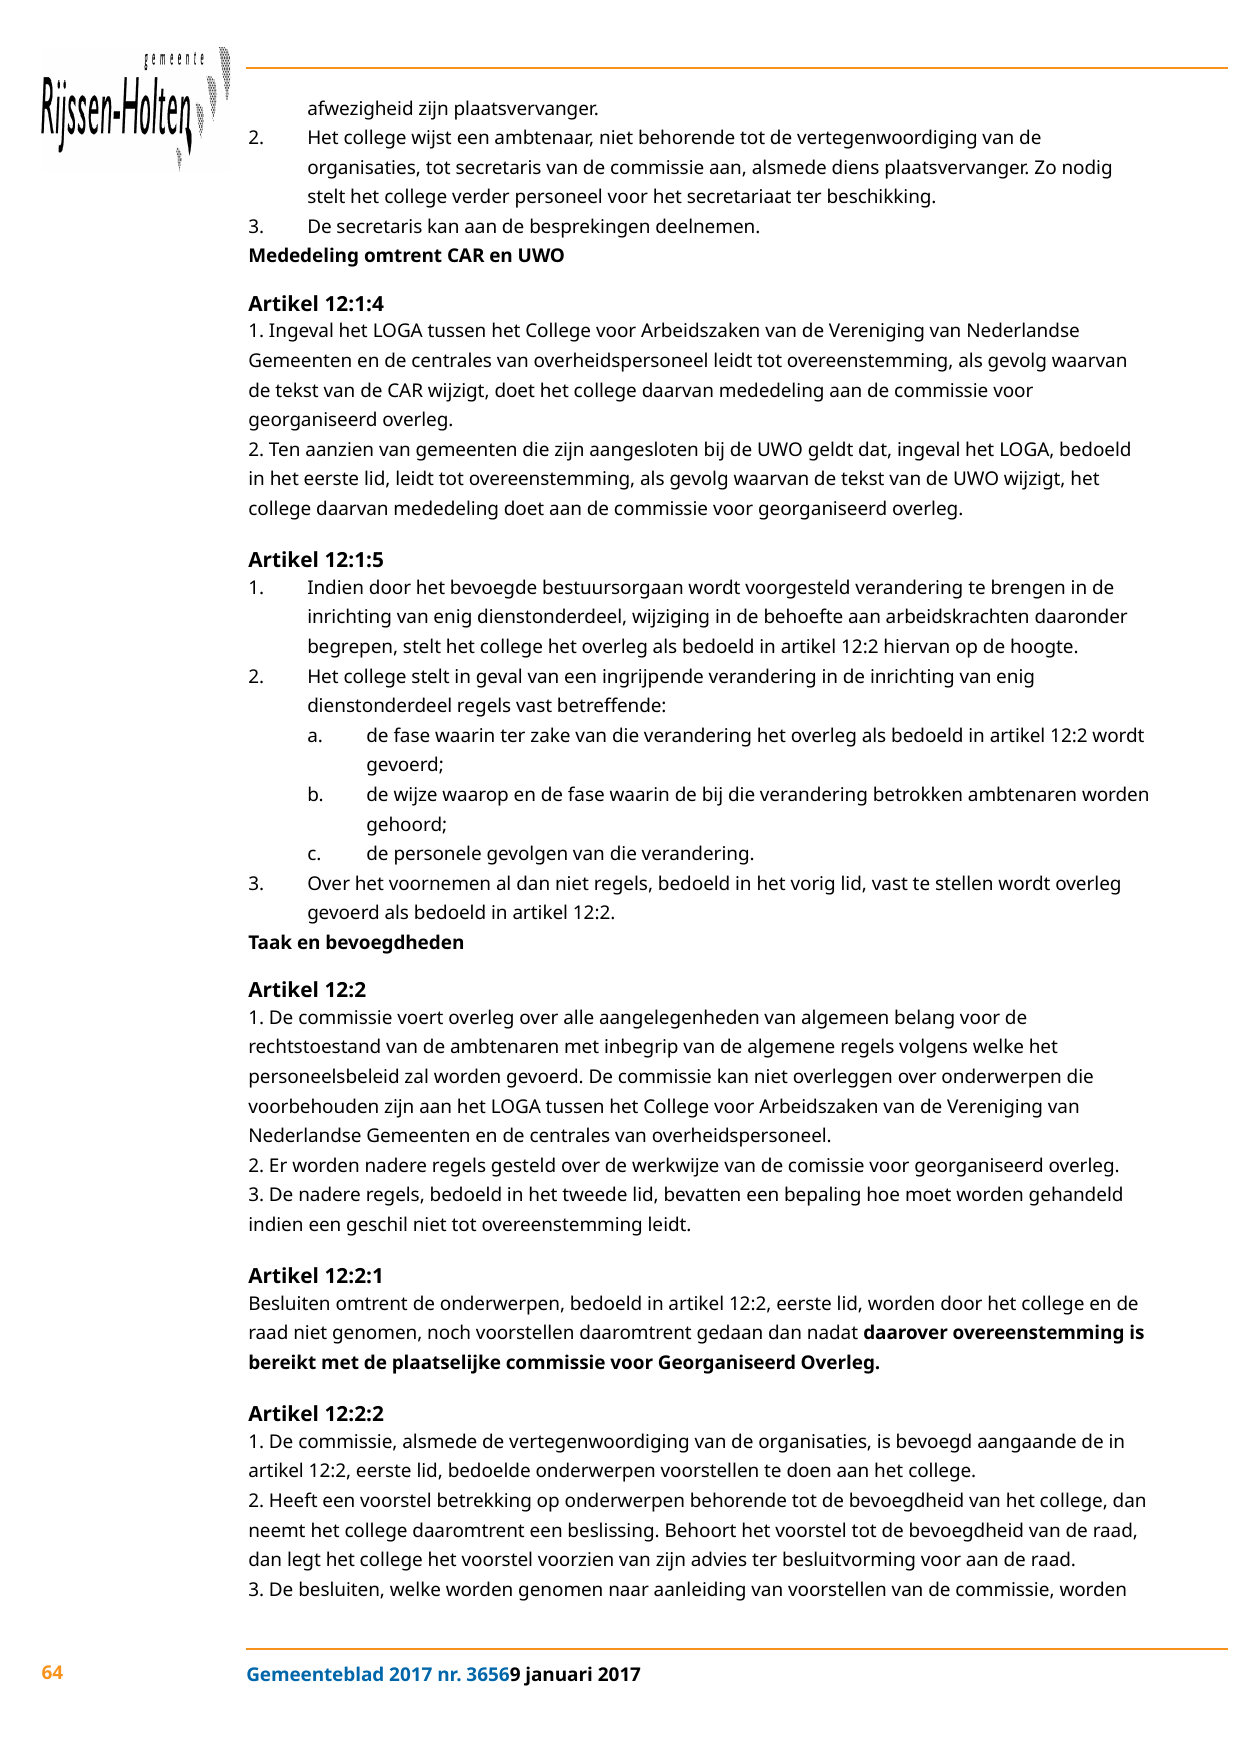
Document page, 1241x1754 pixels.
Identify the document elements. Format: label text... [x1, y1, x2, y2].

list de wijze waarop en de fase waarin de bij die verandering betrokken ambtenaren worden gehoord; [307, 781, 1152, 836]
text 1. De commissie voert overleg over alle aangelegenheden van algemeen belang voor de rechtstoestand van de ambtenaren met inbegrip van de algemene regels volgens welke het personeelsbeleid zal worden gevoerd. De commissie kan niet overleggen over onderwerpen die voorbehouden zijn aan het LOGA tussen het College voor Arbeidszaken van de Vereniging van Nederlandse Gemeenten en de centrales van overheidspersoneel. [248, 1004, 1152, 1148]
text 2. Ten aanzien van gemeenten die zijn aangesloten bij de UWO geldt dat, ingeval het LOGA, bedoeld in het eerste lid, leidt tot overeenstemming, als gevolg waarvan de tekst van de UWO wijzigt, het college daarvan mededeling doet aan de commissie voor georganiseerd overleg. [248, 436, 1152, 521]
text Besluiten omtrent de onderwerpen, bedoeld in artikel 12:2, eerste lid, worden door het college en de raad niet genomen, noch voorstellen daaromtrent gedaan dan nadat daarover overeenstemming is bereikt met de plaatselijke commissie voor Georganiseerd Overleg. [248, 1290, 1152, 1375]
text Artikel 12:1:5 [248, 546, 1152, 574]
text Artikel 12:2:1 [248, 1262, 1152, 1290]
picture [41, 47, 231, 172]
text Artikel 12:2:2 [248, 1399, 1152, 1428]
text Mededeling omtrent CAR en UWO [248, 243, 1152, 268]
text 1. De commissie, alsmede de vertegenwoordiging van de organisaties, is bevoegd aangaande de in artikel 12:2, eerste lid, bedoelde onderwerpen voorstellen te doen aan het college. [248, 1428, 1152, 1483]
text 2. Heeft een voorstel betrekking op onderwerpen behorende tot de bevoegdheid van het college, dan neemt het college daaromtrent een beslissing. Behoort het voorstel tot de bevoegdheid van de raad, dan legt het college het voorstel voorzien van zijn advies ter besluitvorming voor aan de raad. [248, 1487, 1152, 1572]
text Taak en bevoegdheden [248, 929, 1152, 955]
list de personele gevolgen van die verandering. [307, 840, 1152, 866]
text Artikel 12:2 [248, 976, 1152, 1004]
list Het college stelt in geval van een ingrijpende verandering in de inrichting van enig dienstonderdeel regels vast betreffende: [248, 663, 1152, 718]
list afwezigheid zijn plaatsvervanger. [248, 95, 1152, 121]
list de fase waarin ter zake van die verandering het overleg als bedoeld in artikel 12:2 wordt gevoerd; [307, 722, 1152, 777]
list Indien door het bevoegde bestuursorgaan wordt voorgesteld verandering te brengen in de inrichting van enig dienstonderdeel, wijziging in de behoefte aan arbeidskrachten daaronder begrepen, stelt het college het overleg als bedoeld in artikel 12:2 hiervan op de hoogte. [248, 574, 1152, 659]
text 3. De nadere regels, bedoeld in het tweede lid, bevatten een bepaling hoe moet worden gehandeld indien een geschil niet tot overeenstemming leidt. [248, 1182, 1152, 1237]
text 2. Er worden nadere regels gesteld over de werkwijze van de comissie voor georganiseerd overleg. [248, 1152, 1152, 1178]
text 3. De besluiten, welke worden genomen naar aanleiding van voorstellen van de commissie, worden [248, 1576, 1152, 1602]
list Het college wijst een ambtenaar, niet behorende tot de vertegenwoordiging van de organisaties, tot secretaris van de commissie aan, alsmede diens plaatsvervanger. Zo nodig stelt het college verder personeel voor het secretariaat ter beschikking. [248, 124, 1152, 209]
text 1. Ingeval het LOGA tussen het College voor Arbeidszaken van de Vereniging van Nederlandse Gemeenten en de centrales van overheidspersoneel leidt tot overeenstemming, als gevolg waarvan de tekst van de CAR wijzigt, doet het college daarvan mededeling aan de commissie voor georganiseerd overleg. [248, 318, 1152, 432]
list De secretaris kan aan de besprekingen deelnemen. [248, 213, 1152, 239]
text Artikel 12:1:4 [248, 289, 1152, 318]
list Over het voornemen al dan niet regels, bedoeld in het vorig lid, vast te stellen wordt overleg gevoerd als bedoeld in artikel 12:2. [248, 870, 1152, 925]
